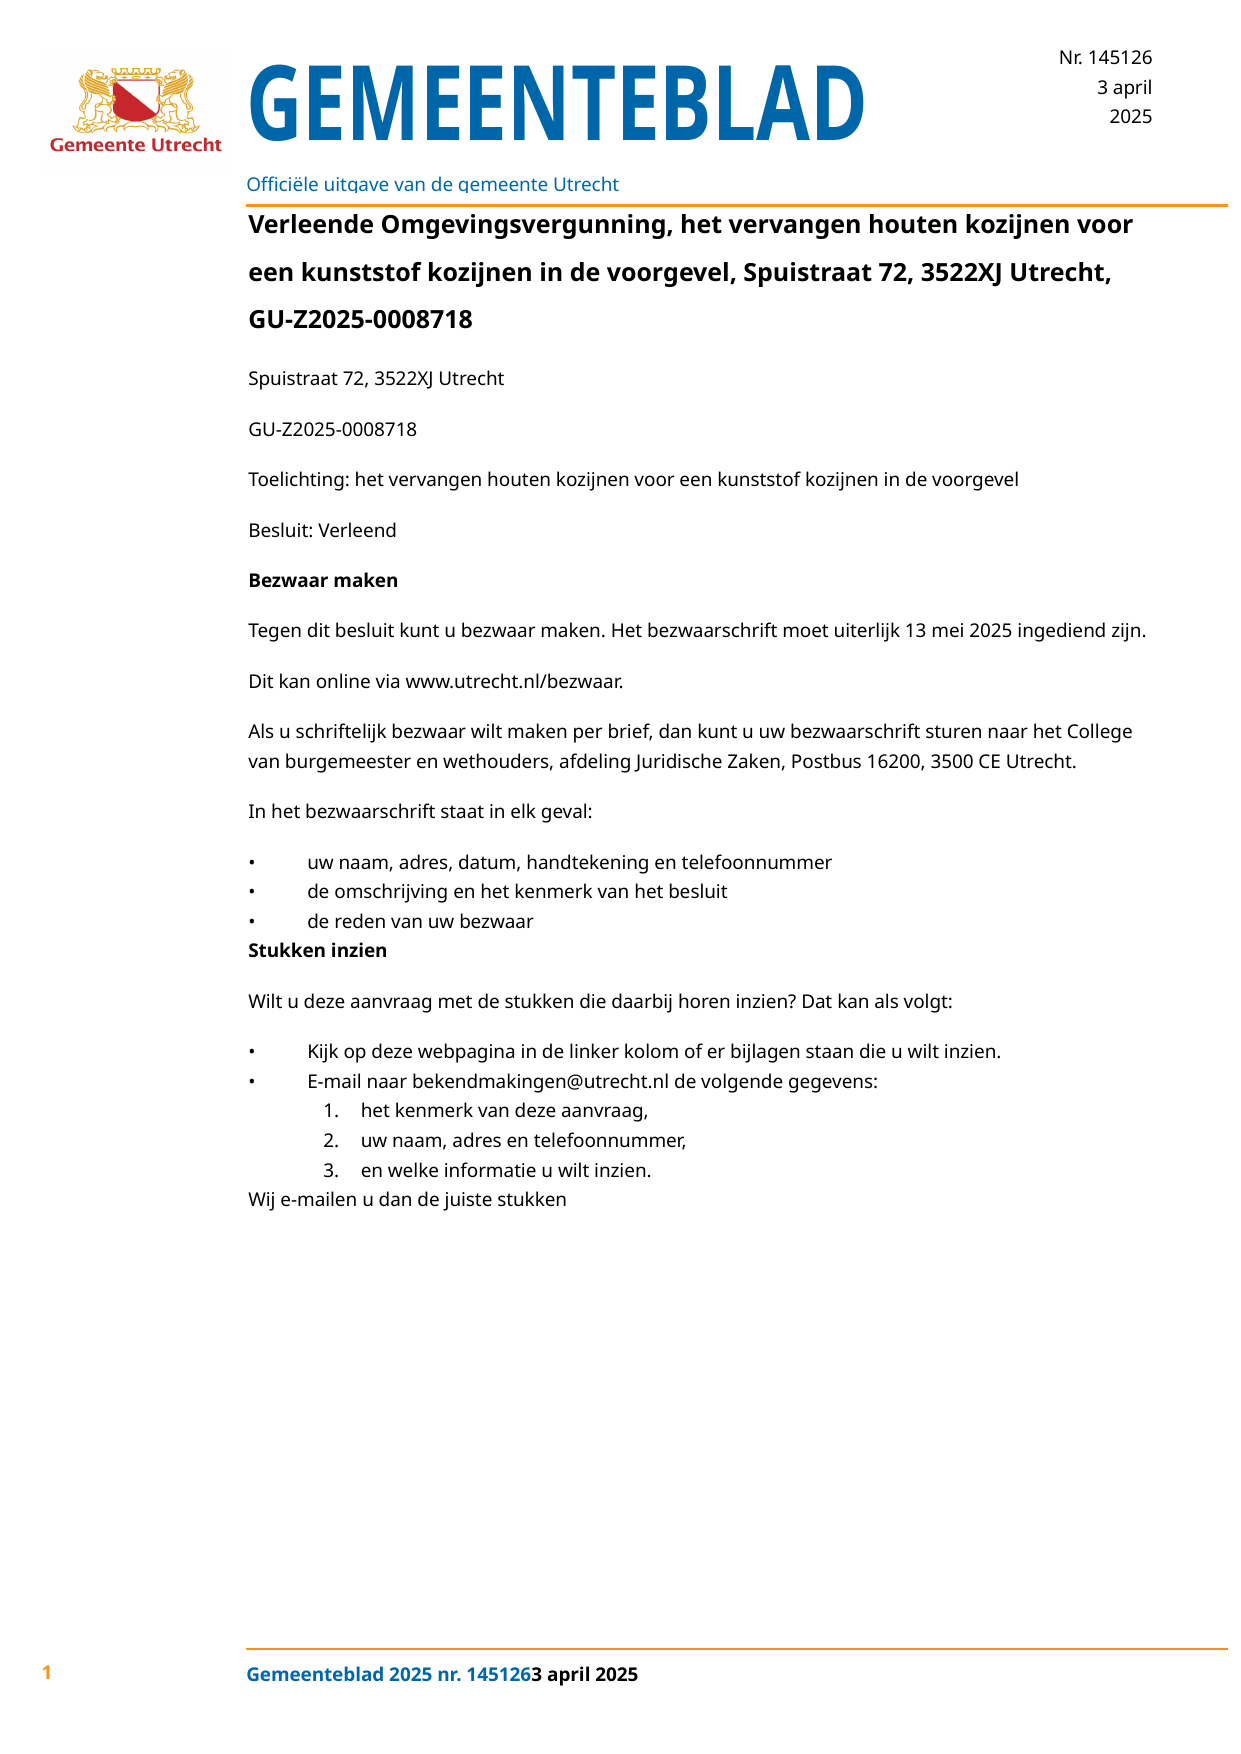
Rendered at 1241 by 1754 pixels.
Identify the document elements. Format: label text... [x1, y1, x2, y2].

text Stukken inzien [248, 938, 1152, 963]
list uw naam, adres en telefoonnummer, [323, 1127, 1152, 1153]
text Wilt u deze aanvraag met de stukken die daarbij horen inzien? Dat kan als volgt: [248, 988, 1152, 1014]
list de reden van uw bezwaar [248, 908, 1152, 934]
text Verleende Omgevingsvergunning, het vervangen houten kozijnen voor een kunststof kozijnen in de voorgevel, Spuistraat 72, 3522XJ Utrecht, GU-Z2025-0008718 [248, 207, 1152, 336]
text Toelichting: het vervangen houten kozijnen voor een kunststof kozijnen in de voorgevel [248, 466, 1152, 492]
picture [41, 47, 231, 172]
list E-mail naar bekendmakingen@utrecht.nl de volgende gegevens: [248, 1068, 1152, 1094]
text Als u schriftelijk bezwaar wilt maken per brief, dan kunt u uw bezwaarschrift sturen naar het College van burgemeester en wethouders, afdeling Juridische Zaken, Postbus 16200, 3500 CE Utrecht. [248, 718, 1152, 774]
list Kijk op deze webpagina in de linker kolom of er bijlagen staan die u wilt inzien. [248, 1038, 1152, 1064]
list uw naam, adres, datum, handtekening en telefoonnummer [248, 849, 1152, 874]
text Wij e-mailen u dan de juiste stukken [248, 1186, 1152, 1212]
text Spuistraat 72, 3522XJ Utrecht [248, 366, 1152, 391]
text Tegen dit besluit kunt u bezwaar maken. Het bezwaarschrift moet uiterlijk 13 mei 2025 ingediend zijn. [248, 618, 1152, 643]
text Bezwaar maken [248, 567, 1152, 593]
list de omschrijving en het kenmerk van het besluit [248, 878, 1152, 904]
list het kenmerk van deze aanvraag, [323, 1098, 1152, 1123]
text Dit kan online via www.utrecht.nl/bezwaar. [248, 668, 1152, 694]
text GU-Z2025-0008718 [248, 416, 1152, 442]
text In het bezwaarschrift staat in elk geval: [248, 798, 1152, 824]
list en welke informatie u wilt inzien. [323, 1157, 1152, 1182]
text Besluit: Verleend [248, 517, 1152, 542]
